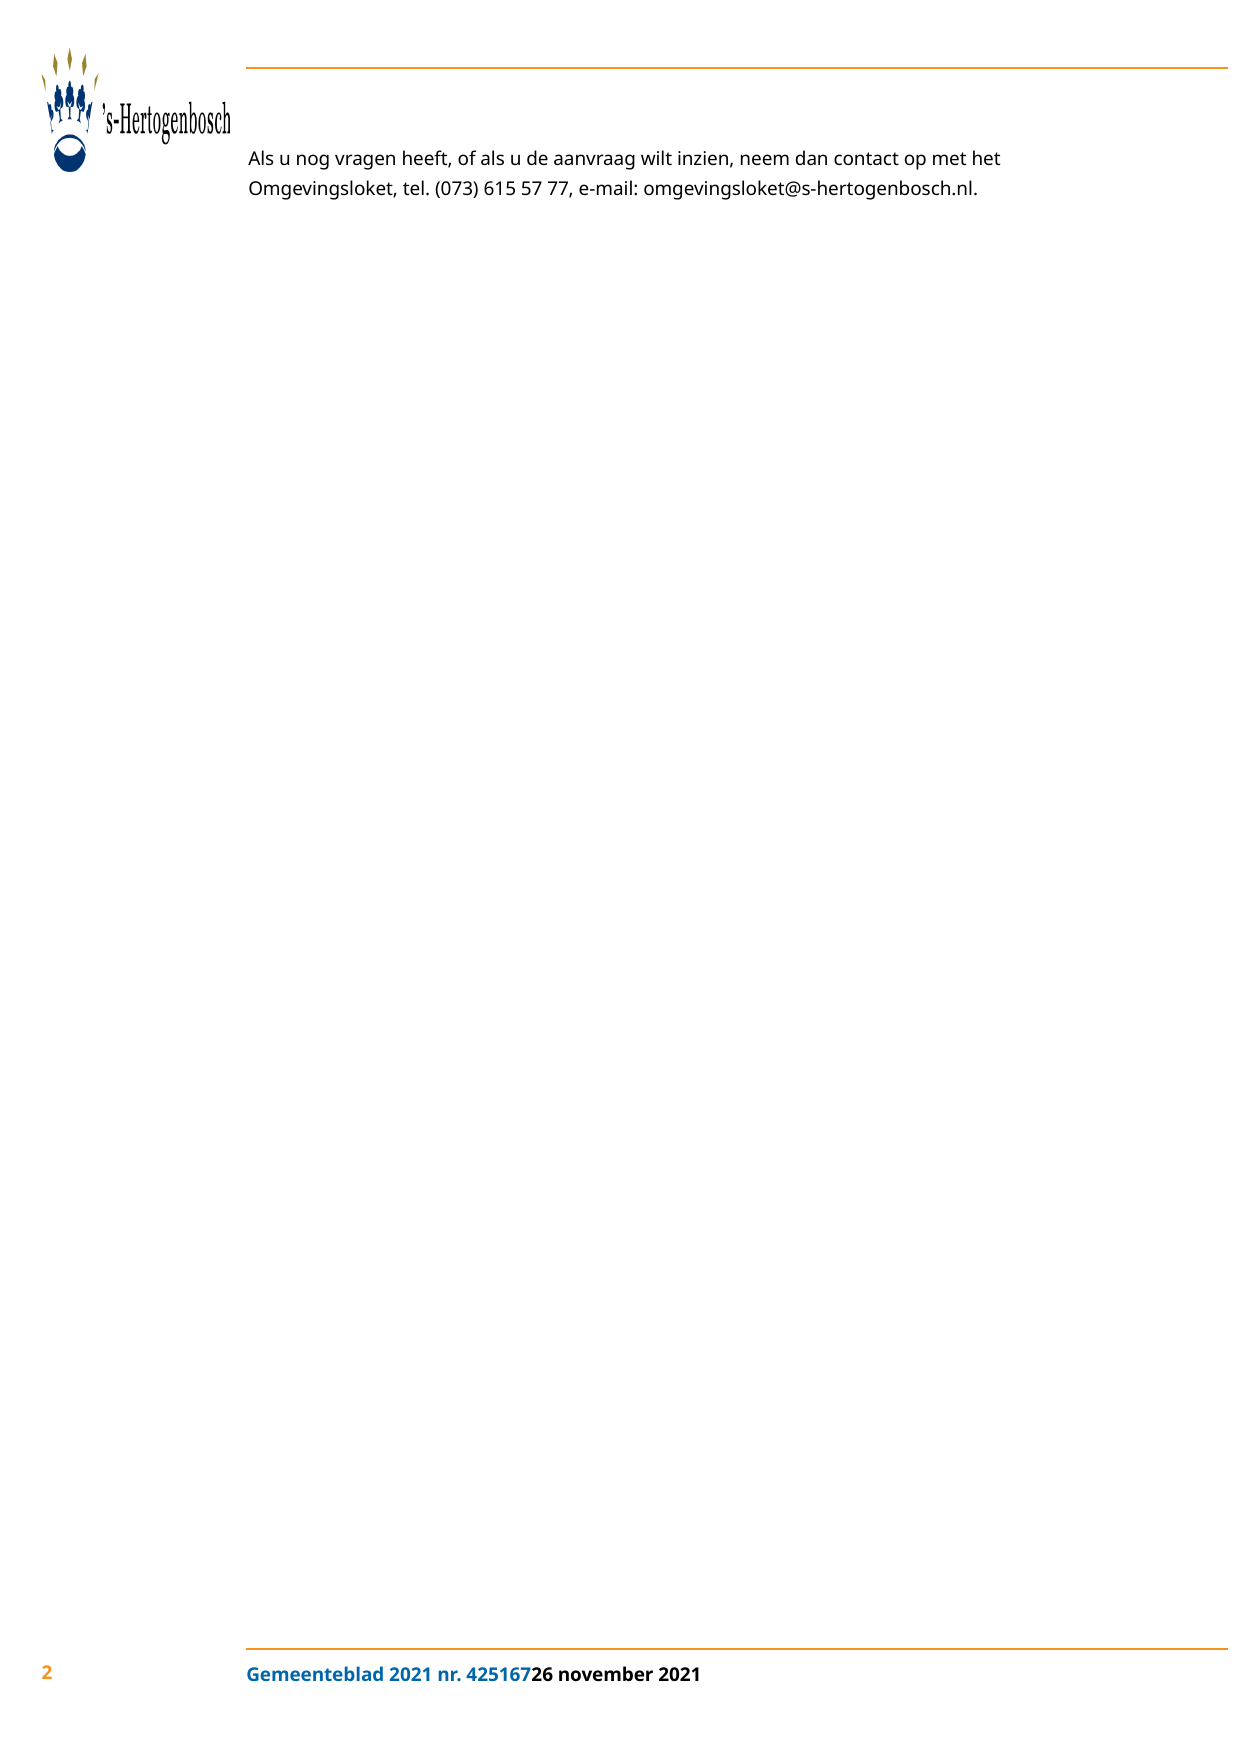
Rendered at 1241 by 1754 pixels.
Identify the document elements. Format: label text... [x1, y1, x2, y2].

text Als u nog vragen heeft, of als u de aanvraag wilt inzien, neem dan contact op met het Omgevingsloket, tel. (073) 615 57 77, e-mail: omgevingsloket@s-hertogenbosch.nl. [248, 145, 1152, 201]
picture [41, 47, 231, 172]
